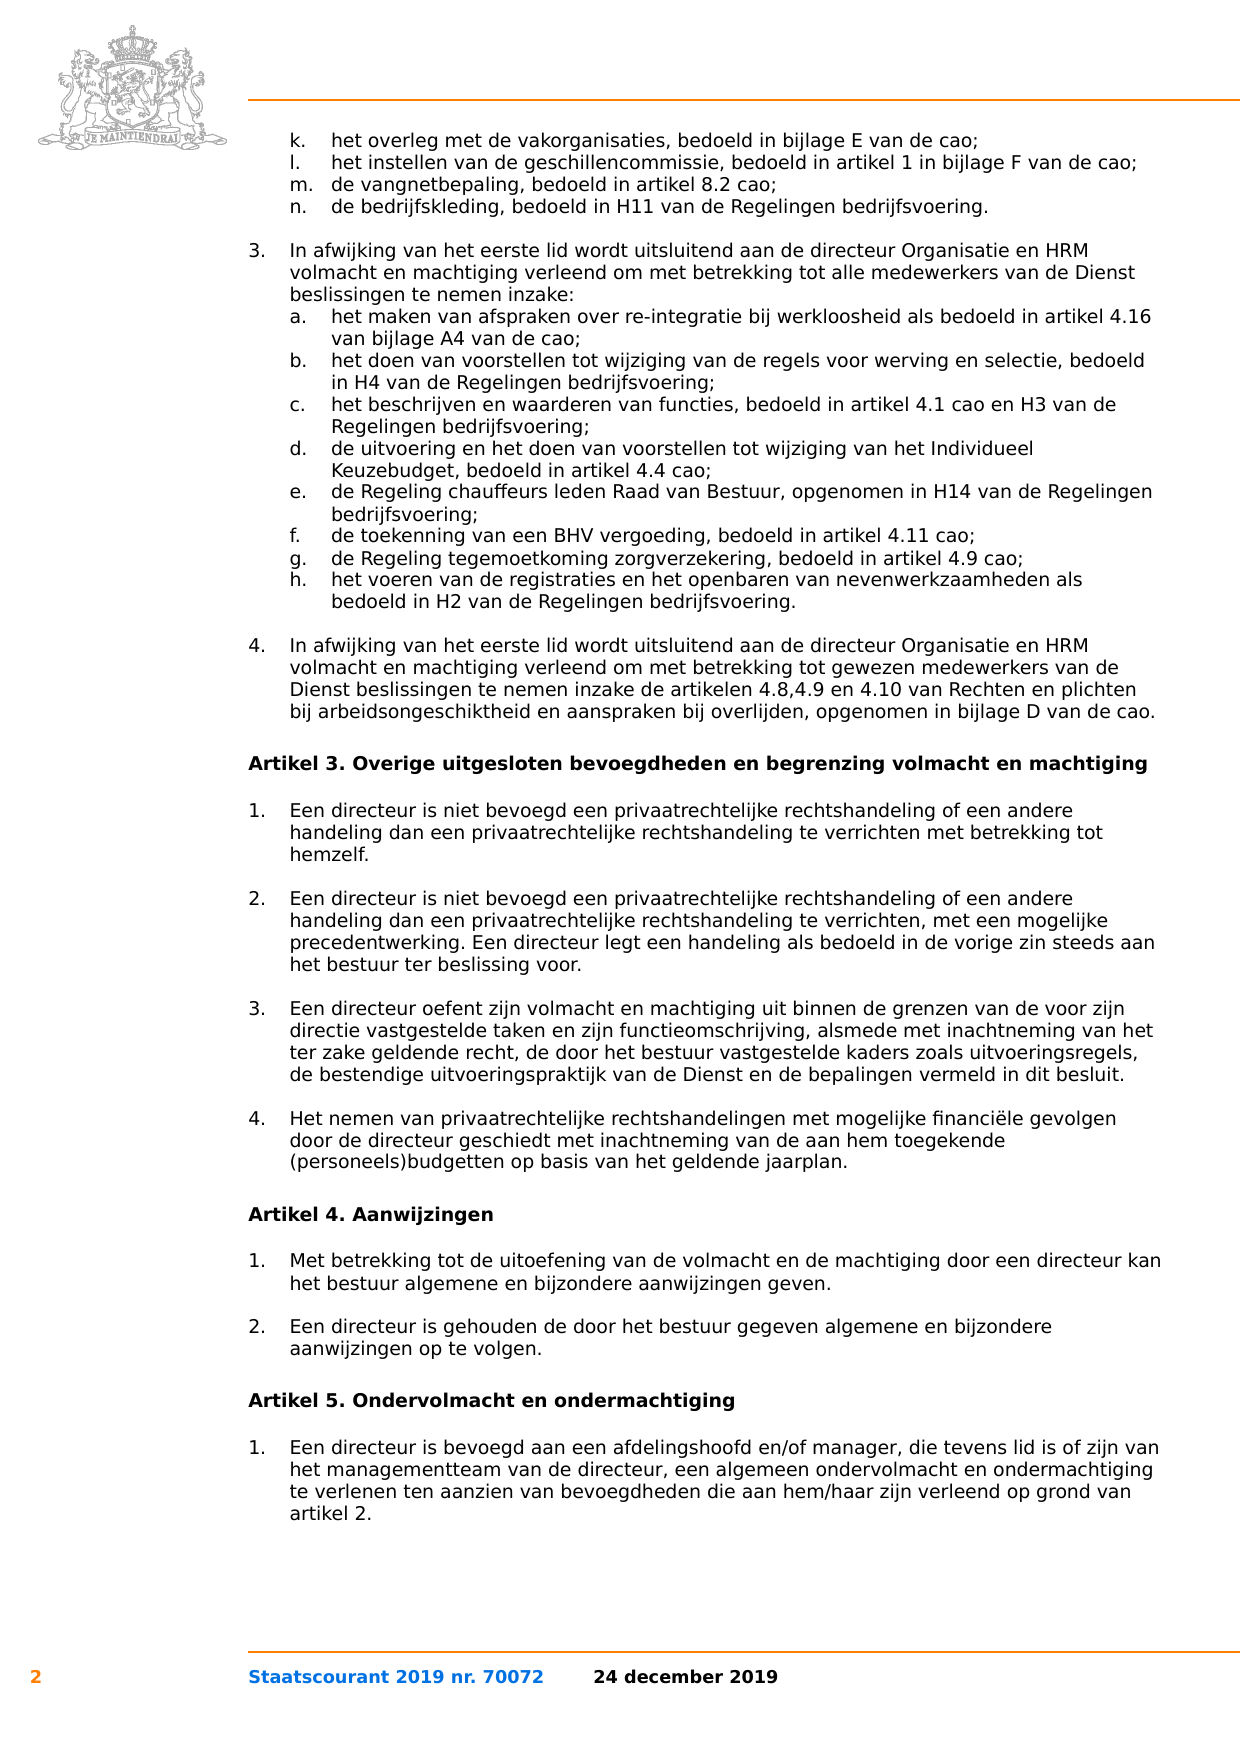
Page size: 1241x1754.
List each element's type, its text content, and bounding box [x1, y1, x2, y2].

text 2. Een directeur is niet bevoegd een privaatrechtelijke rechtshandeling of een andere handeling dan een privaatrechtelijke rechtshandeling te verrichten, met een mogelijke precedentwerking. Een directeur legt een handeling als bedoeld in de vorige zin steeds aan het bestuur ter beslissing voor. [248, 888, 1163, 976]
text 4. Het nemen van privaatrechtelijke rechtshandelingen met mogelijke financiële gevolgen door de directeur geschiedt met inachtneming van de aan hem toegekende (personeels)budgetten op basis van het geldende jaarplan. [248, 1107, 1163, 1173]
text m. de vangnetbepaling, bedoeld in artikel 8.2 cao; [289, 174, 1163, 196]
text b. het doen van voorstellen tot wijziging van de regels voor werving en selectie, bedoeld in H4 van de Regelingen bedrijfsvoering; [289, 349, 1163, 393]
text l. het instellen van de geschillencommissie, bedoeld in artikel 1 in bijlage F van de cao; [289, 152, 1163, 174]
text k. het overleg met de vakorganisaties, bedoeld in bijlage E van de cao; [289, 130, 1163, 152]
text f. de toekenning van een BHV vergoeding, bedoeld in artikel 4.11 cao; [289, 525, 1163, 547]
text h. het voeren van de registraties en het openbaren van nevenwerkzaamheden als bedoeld in H2 van de Regelingen bedrijfsvoering. [289, 569, 1163, 613]
text 2. Een directeur is gehouden de door het bestuur gegeven algemene en bijzondere aanwijzingen op te volgen. [248, 1316, 1163, 1360]
text c. het beschrijven en waarderen van functies, bedoeld in artikel 4.1 cao en H3 van de Regelingen bedrijfsvoering; [289, 393, 1163, 437]
text n. de bedrijfskleding, bedoeld in H11 van de Regelingen bedrijfsvoering. [289, 196, 1163, 218]
text a. het maken van afspraken over re-integratie bij werkloosheid als bedoeld in artikel 4.16 van bijlage A4 van de cao; [289, 306, 1163, 349]
text 4. In afwijking van het eerste lid wordt uitsluitend aan de directeur Organisatie en HRM volmacht en machtiging verleend om met betrekking tot gewezen medewerkers van de Dienst beslissingen te nemen inzake de artikelen 4.8,4.9 en 4.10 van Rechten en plichten bij arbeidsongeschiktheid en aanspraken bij overlijden, opgenomen in bijlage D van de cao. [248, 635, 1163, 723]
subtitle Artikel 5. Ondervolmacht en ondermachtiging [248, 1390, 1163, 1412]
subtitle Artikel 4. Aanwijzingen [248, 1203, 1163, 1225]
text e. de Regeling chauffeurs leden Raad van Bestuur, opgenomen in H14 van de Regelingen bedrijfsvoering; [289, 481, 1163, 525]
text 1. Een directeur is niet bevoegd een privaatrechtelijke rechtshandeling of een andere handeling dan een privaatrechtelijke rechtshandeling te verrichten met betrekking tot hemzelf. [248, 800, 1163, 866]
text 3. In afwijking van het eerste lid wordt uitsluitend aan de directeur Organisatie en HRM volmacht en machtiging verleend om met betrekking tot alle medewerkers van de Dienst beslissingen te nemen inzake: [248, 240, 1163, 306]
picture [38, 25, 227, 150]
text 1. Een directeur is bevoegd aan een afdelingshoofd en/of manager, die tevens lid is of zijn van het managementteam van de directeur, een algemeen ondervolmacht en ondermachtiging te verlenen ten aanzien van bevoegdheden die aan hem/haar zijn verleend op grond van artikel 2. [248, 1437, 1163, 1525]
text 3. Een directeur oefent zijn volmacht en machtiging uit binnen de grenzen van de voor zijn directie vastgestelde taken en zijn functieomschrijving, alsmede met inachtneming van het ter zake geldende recht, de door het bestuur vastgestelde kaders zoals uitvoeringsregels, de bestendige uitvoeringspraktijk van de Dienst en de bepalingen vermeld in dit besluit. [248, 998, 1163, 1086]
subtitle Artikel 3. Overige uitgesloten bevoegdheden en begrenzing volmacht en machtiging [248, 753, 1163, 775]
text d. de uitvoering en het doen van voorstellen tot wijziging van het Individueel Keuzebudget, bedoeld in artikel 4.4 cao; [289, 437, 1163, 481]
text 1. Met betrekking tot de uitoefening van de volmacht en de machtiging door een directeur kan het bestuur algemene en bijzondere aanwijzingen geven. [248, 1250, 1163, 1294]
text g. de Regeling tegemoetkoming zorgverzekering, bedoeld in artikel 4.9 cao; [289, 547, 1163, 569]
